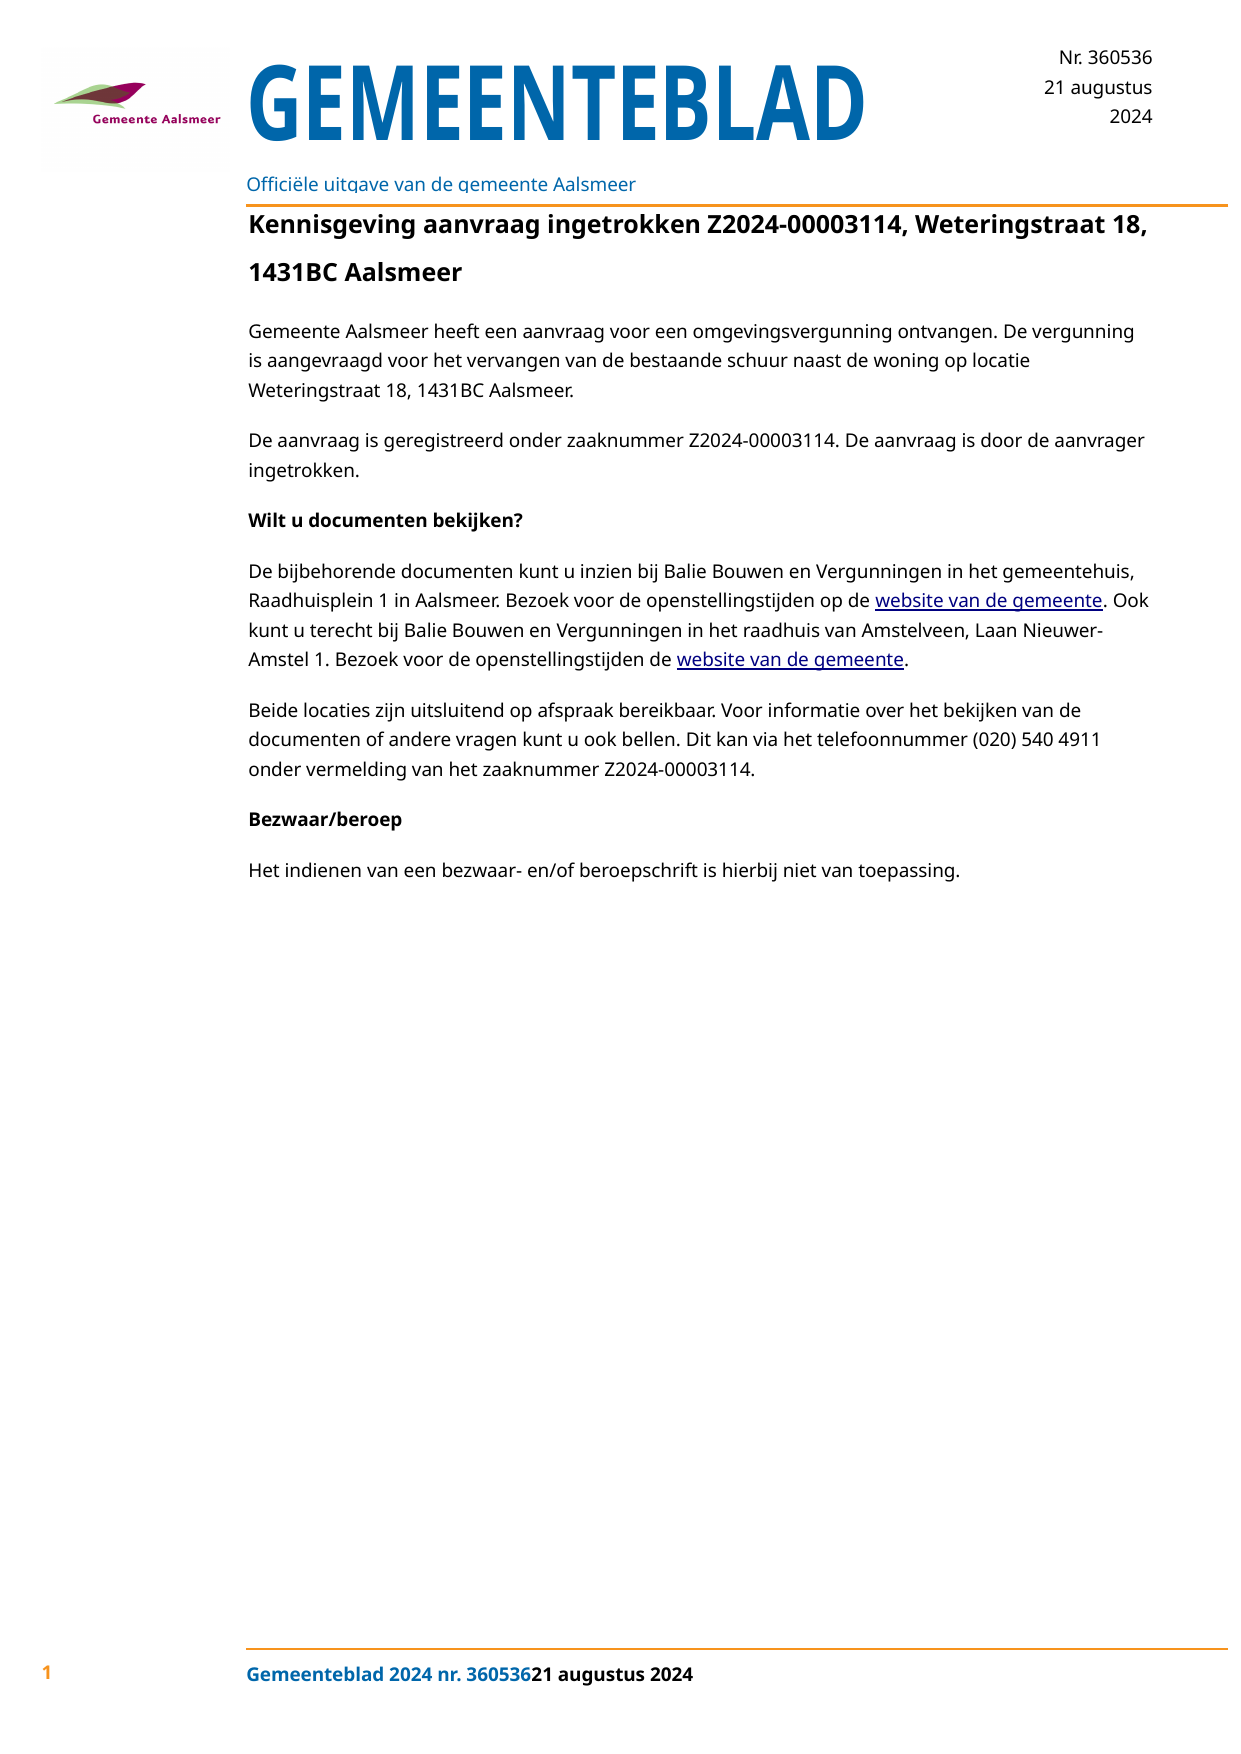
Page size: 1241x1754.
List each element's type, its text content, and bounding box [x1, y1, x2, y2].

picture [41, 47, 231, 172]
text De aanvraag is geregistreerd onder zaaknummer Z2024-00003114. De aanvraag is door de aanvrager ingetrokken. [248, 427, 1152, 483]
text Kennisgeving aanvraag ingetrokken Z2024-00003114, Weteringstraat 18, 1431BC Aalsmeer [248, 207, 1152, 288]
text Bezwaar/beroep [248, 807, 1152, 832]
text De bijbehorende documenten kunt u inzien bij Balie Bouwen en Vergunningen in het gemeentehuis, Raadhuisplein 1 in Aalsmeer. Bezoek voor de openstellingstijden op de website van de gemeente. Ook kunt u terecht bij Balie Bouwen en Vergunningen in het raadhuis van Amstelveen, Laan Nieuwer-Amstel 1. Bezoek voor de openstellingstijden de website van de gemeente. [248, 558, 1152, 672]
text Gemeente Aalsmeer heeft een aanvraag voor een omgevingsvergunning ontvangen. De vergunning is aangevraagd voor het vervangen van de bestaande schuur naast de woning op locatie Weteringstraat 18, 1431BC Aalsmeer. [248, 318, 1152, 403]
text Het indienen van een bezwaar- en/of beroepschrift is hierbij niet van toepassing. [248, 857, 1152, 883]
text Beide locaties zijn uitsluitend op afspraak bereikbaar. Voor informatie over het bekijken van de documenten of andere vragen kunt u ook bellen. Dit kan via het telefoonnummer (020) 540 4911 onder vermelding van het zaaknummer Z2024-00003114. [248, 697, 1152, 782]
text Wilt u documenten bekijken? [248, 507, 1152, 533]
